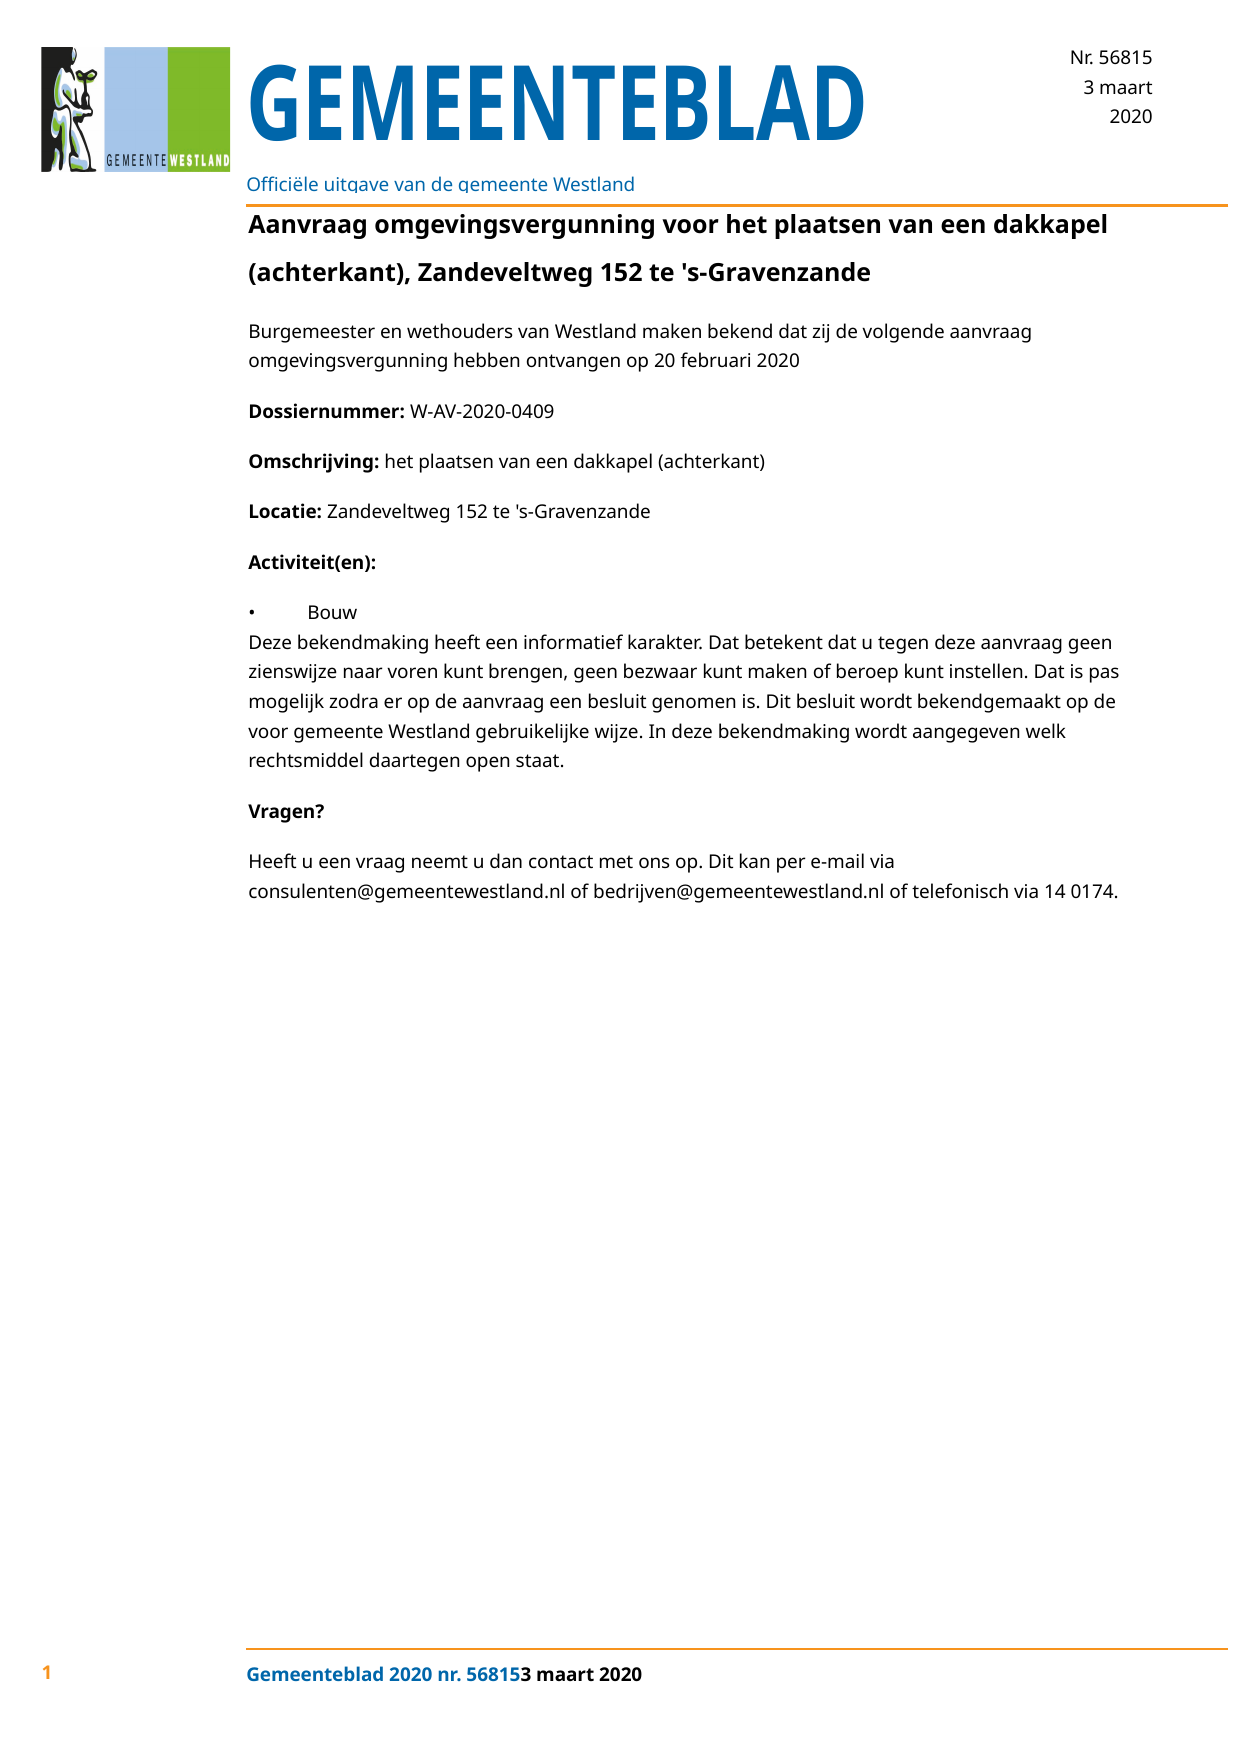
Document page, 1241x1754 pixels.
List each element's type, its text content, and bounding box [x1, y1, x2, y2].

list Bouw [248, 599, 1152, 625]
text Activiteit(en): [248, 549, 1152, 575]
text Vragen? [248, 798, 1152, 824]
text Burgemeester en wethouders van Westland maken bekend dat zij de volgende aanvraag omgevingsvergunning hebben ontvangen op 20 februari 2020 [248, 318, 1152, 373]
text Dossiernummer: W-AV-2020-0409 [248, 398, 1152, 424]
text Omschrijving: het plaatsen van een dakkapel (achterkant) [248, 448, 1152, 474]
text Heeft u een vraag neemt u dan contact met ons op. Dit kan per e-mail via consulenten@gemeentewestland.nl of bedrijven@gemeentewestland.nl of telefonisch via 14 0174. [248, 848, 1152, 904]
picture [41, 47, 231, 172]
text Locatie: Zandeveltweg 152 te 's-Gravenzande [248, 499, 1152, 524]
text Aanvraag omgevingsvergunning voor het plaatsen van een dakkapel (achterkant), Zandeveltweg 152 te 's-Gravenzande [248, 207, 1152, 288]
text Deze bekendmaking heeft een informatief karakter. Dat betekent dat u tegen deze aanvraag geen zienswijze naar voren kunt brengen, geen bezwaar kunt maken of beroep kunt instellen. Dat is pas mogelijk zodra er op de aanvraag een besluit genomen is. Dit besluit wordt bekendgemaakt op de voor gemeente Westland gebruikelijke wijze. In deze bekendmaking wordt aangegeven welk rechtsmiddel daartegen open staat. [248, 629, 1152, 773]
